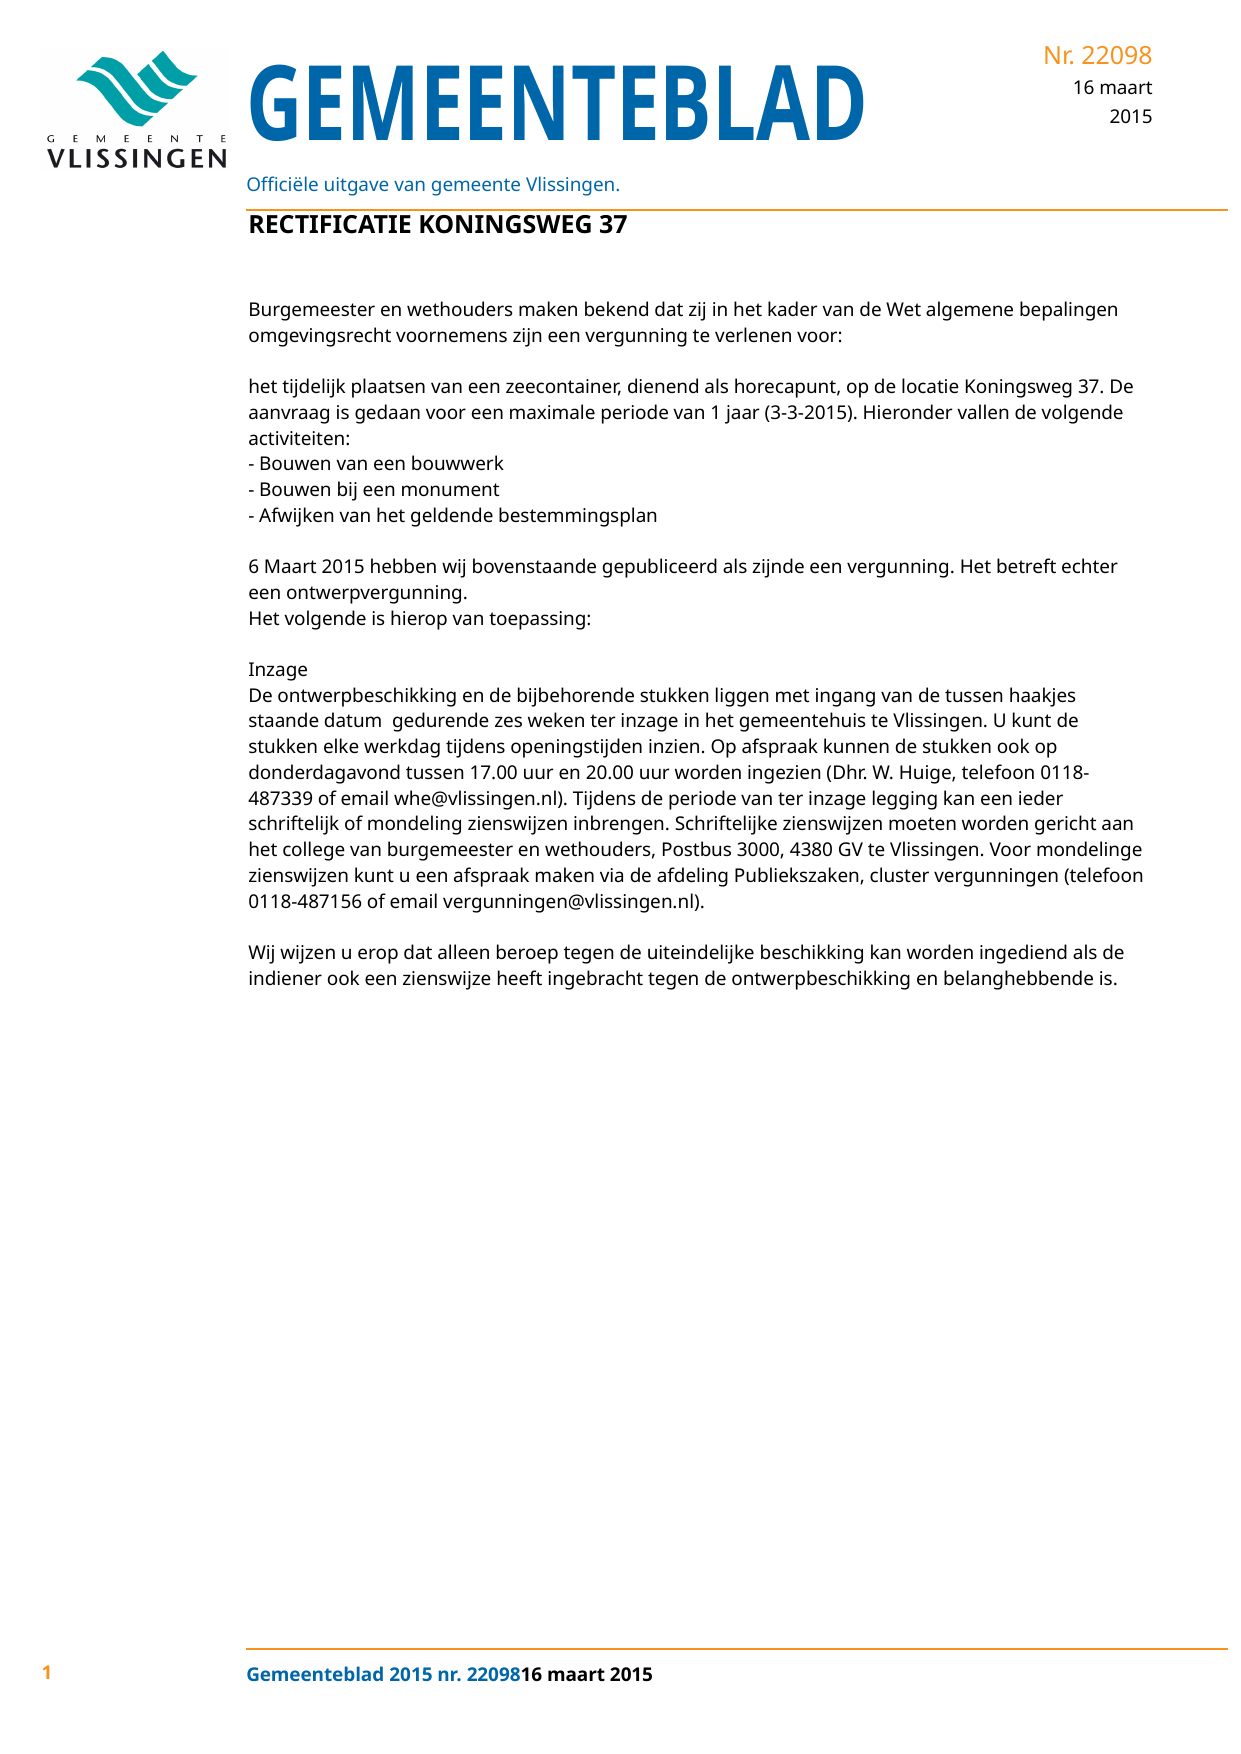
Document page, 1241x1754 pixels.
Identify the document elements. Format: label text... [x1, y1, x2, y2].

text Burgemeester en wethouders maken bekend dat zij in het kader van de Wet algemene bepalingen omgevingsrecht voornemens zijn een vergunning te verlenen voor: [248, 296, 1152, 347]
text Inzage [248, 656, 1152, 682]
text het tijdelijk plaatsen van een zeecontainer, dienend als horecapunt, op de locatie Koningsweg 37. De aanvraag is gedaan voor een maximale periode van 1 jaar (3-3-2015). Hieronder vallen de volgende activiteiten: [248, 373, 1152, 450]
text Het volgende is hierop van toepassing: [248, 605, 1152, 631]
text - Bouwen van een bouwwerk [248, 450, 1152, 476]
text - Bouwen bij een monument [248, 476, 1152, 502]
text Wij wijzen u erop dat alleen beroep tegen de uiteindelijke beschikking kan worden ingediend als de indiener ook een zienswijze heeft ingebracht tegen de ontwerpbeschikking en belanghebbende is. [248, 939, 1152, 991]
text RECTIFICATIE KONINGSWEG 37 [248, 211, 1152, 241]
text - Afwijken van het geldende bestemmingsplan [248, 502, 1152, 528]
picture [41, 47, 231, 172]
text De ontwerpbeschikking en de bijbehorende stukken liggen met ingang van de tussen haakjes staande datum gedurende zes weken ter inzage in het gemeentehuis te Vlissingen. U kunt de stukken elke werkdag tijdens openingstijden inzien. Op afspraak kunnen de stukken ook op donderdagavond tussen 17.00 uur en 20.00 uur worden ingezien (Dhr. W. Huige, telefoon 0118-487339 of email whe@vlissingen.nl). Tijdens de periode van ter inzage legging kan een ieder schriftelijk of mondeling zienswijzen inbrengen. Schriftelijke zienswijzen moeten worden gericht aan het college van burgemeester en wethouders, Postbus 3000, 4380 GV te Vlissingen. Voor mondelinge zienswijzen kunt u een afspraak maken via de afdeling Publiekszaken, cluster vergunningen (telefoon 0118-487156 of email vergunningen@vlissingen.nl). [248, 682, 1152, 913]
text 6 Maart 2015 hebben wij bovenstaande gepubliceerd als zijnde een vergunning. Het betreft echter een ontwerpvergunning. [248, 553, 1152, 605]
